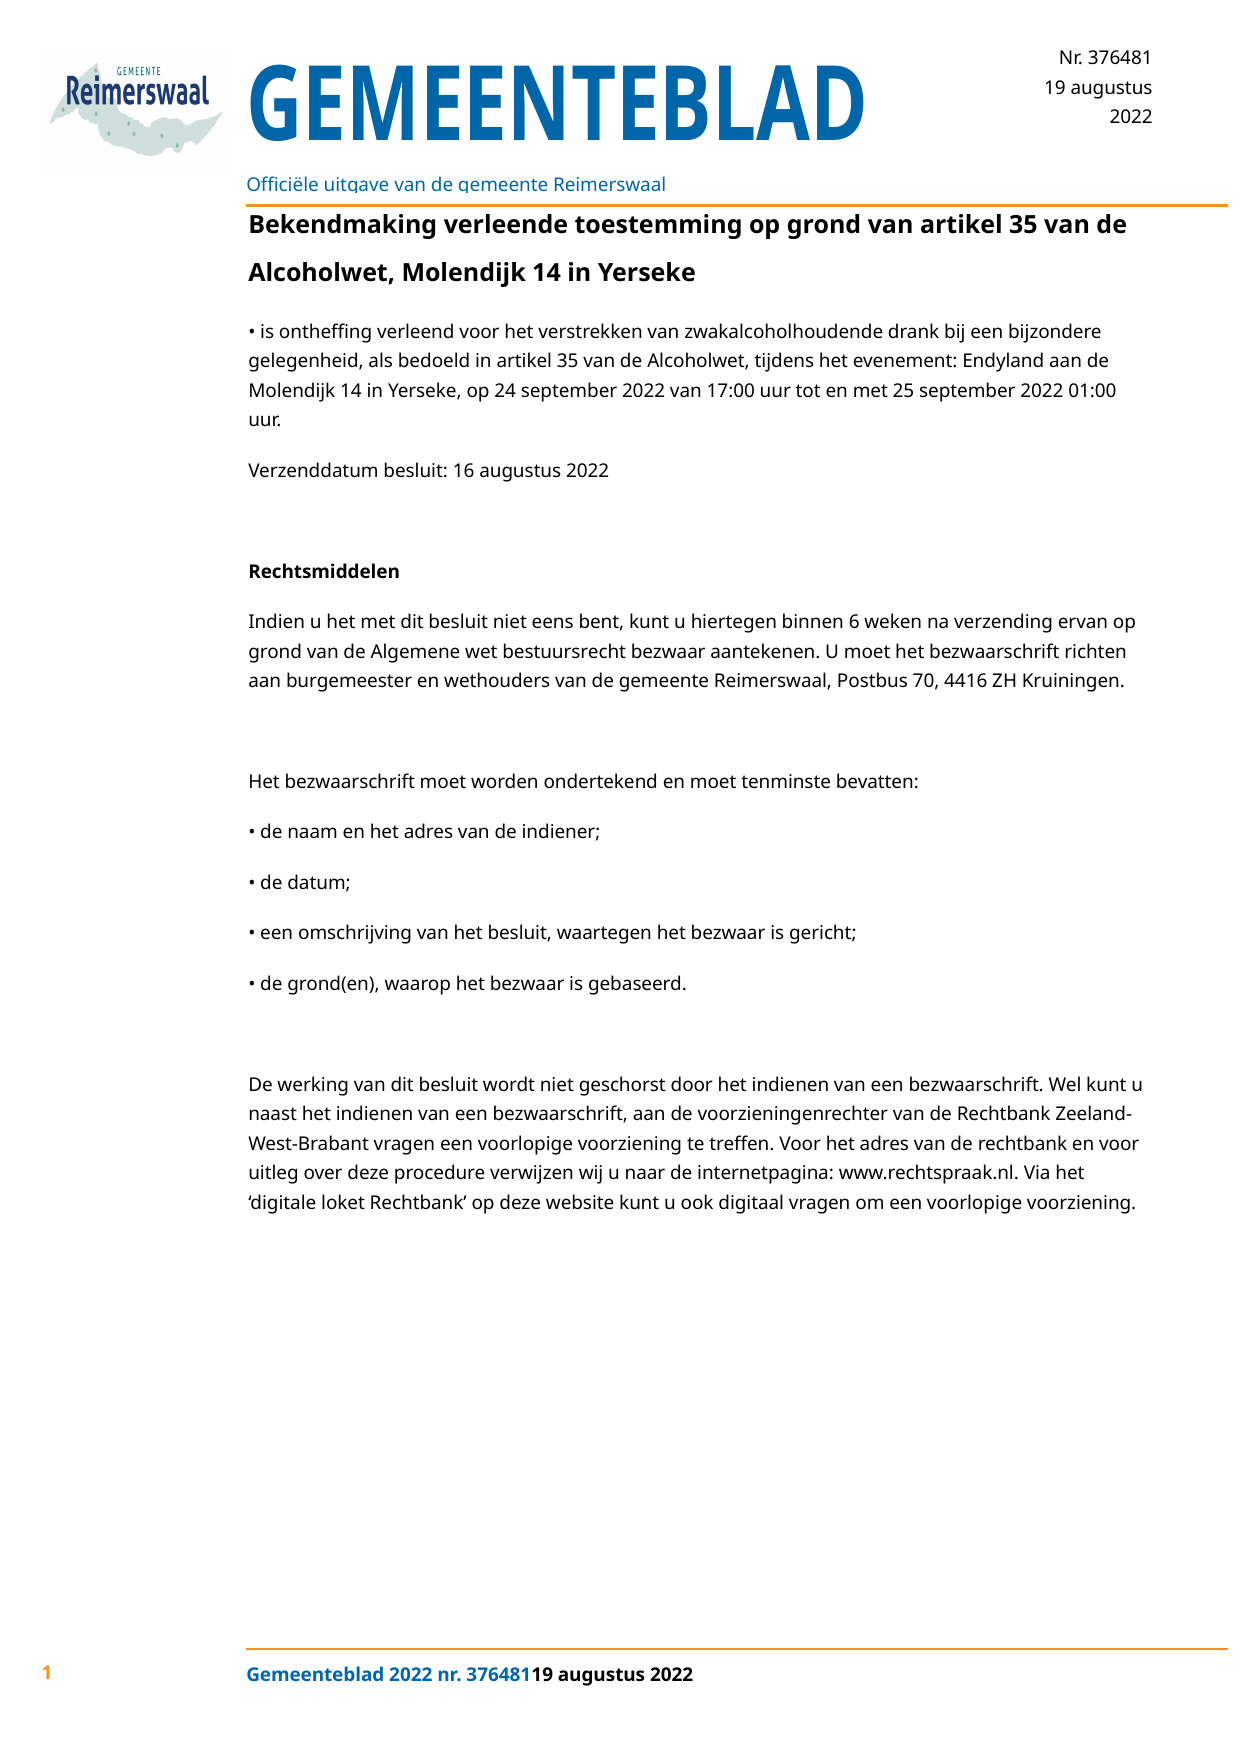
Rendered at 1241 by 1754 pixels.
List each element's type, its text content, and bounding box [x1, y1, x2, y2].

text • de datum; [248, 869, 1152, 895]
text Rechtsmiddelen [248, 558, 1152, 584]
text • een omschrijving van het besluit, waartegen het bezwaar is gericht; [248, 919, 1152, 945]
text Indien u het met dit besluit niet eens bent, kunt u hiertegen binnen 6 weken na verzending ervan op grond van de Algemene wet bestuursrecht bezwaar aantekenen. U moet het bezwaarschrift richten aan burgemeester en wethouders van de gemeente Reimerswaal, Postbus 70, 4416 ZH Kruiningen. [248, 608, 1152, 693]
text Het bezwaarschrift moet worden ondertekend en moet tenminste bevatten: [248, 768, 1152, 794]
text De werking van dit besluit wordt niet geschorst door het indienen van een bezwaarschrift. Wel kunt u naast het indienen van een bezwaarschrift, aan de voorzieningenrechter van de Rechtbank Zeeland-West-Brabant vragen een voorlopige voorziening te treffen. Voor het adres van de rechtbank en voor uitleg over deze procedure verwijzen wij u naar de internetpagina: www.rechtspraak.nl. Via het ‘digitale loket Rechtbank’ op deze website kunt u ook digitaal vragen om een voorlopige voorziening. [248, 1071, 1152, 1215]
text • de grond(en), waarop het bezwaar is gebaseerd. [248, 970, 1152, 996]
text • is ontheffing verleend voor het verstrekken van zwakalcoholhoudende drank bij een bijzondere gelegenheid, als bedoeld in artikel 35 van de Alcoholwet, tijdens het evenement: Endyland aan de Molendijk 14 in Yerseke, op 24 september 2022 van 17:00 uur tot en met 25 september 2022 01:00 uur. [248, 318, 1152, 432]
picture [41, 47, 231, 172]
text Verzenddatum besluit: 16 augustus 2022 [248, 457, 1152, 483]
text Bekendmaking verleende toestemming op grond van artikel 35 van de Alcoholwet, Molendijk 14 in Yerseke [248, 207, 1152, 288]
text • de naam en het adres van de indiener; [248, 819, 1152, 844]
